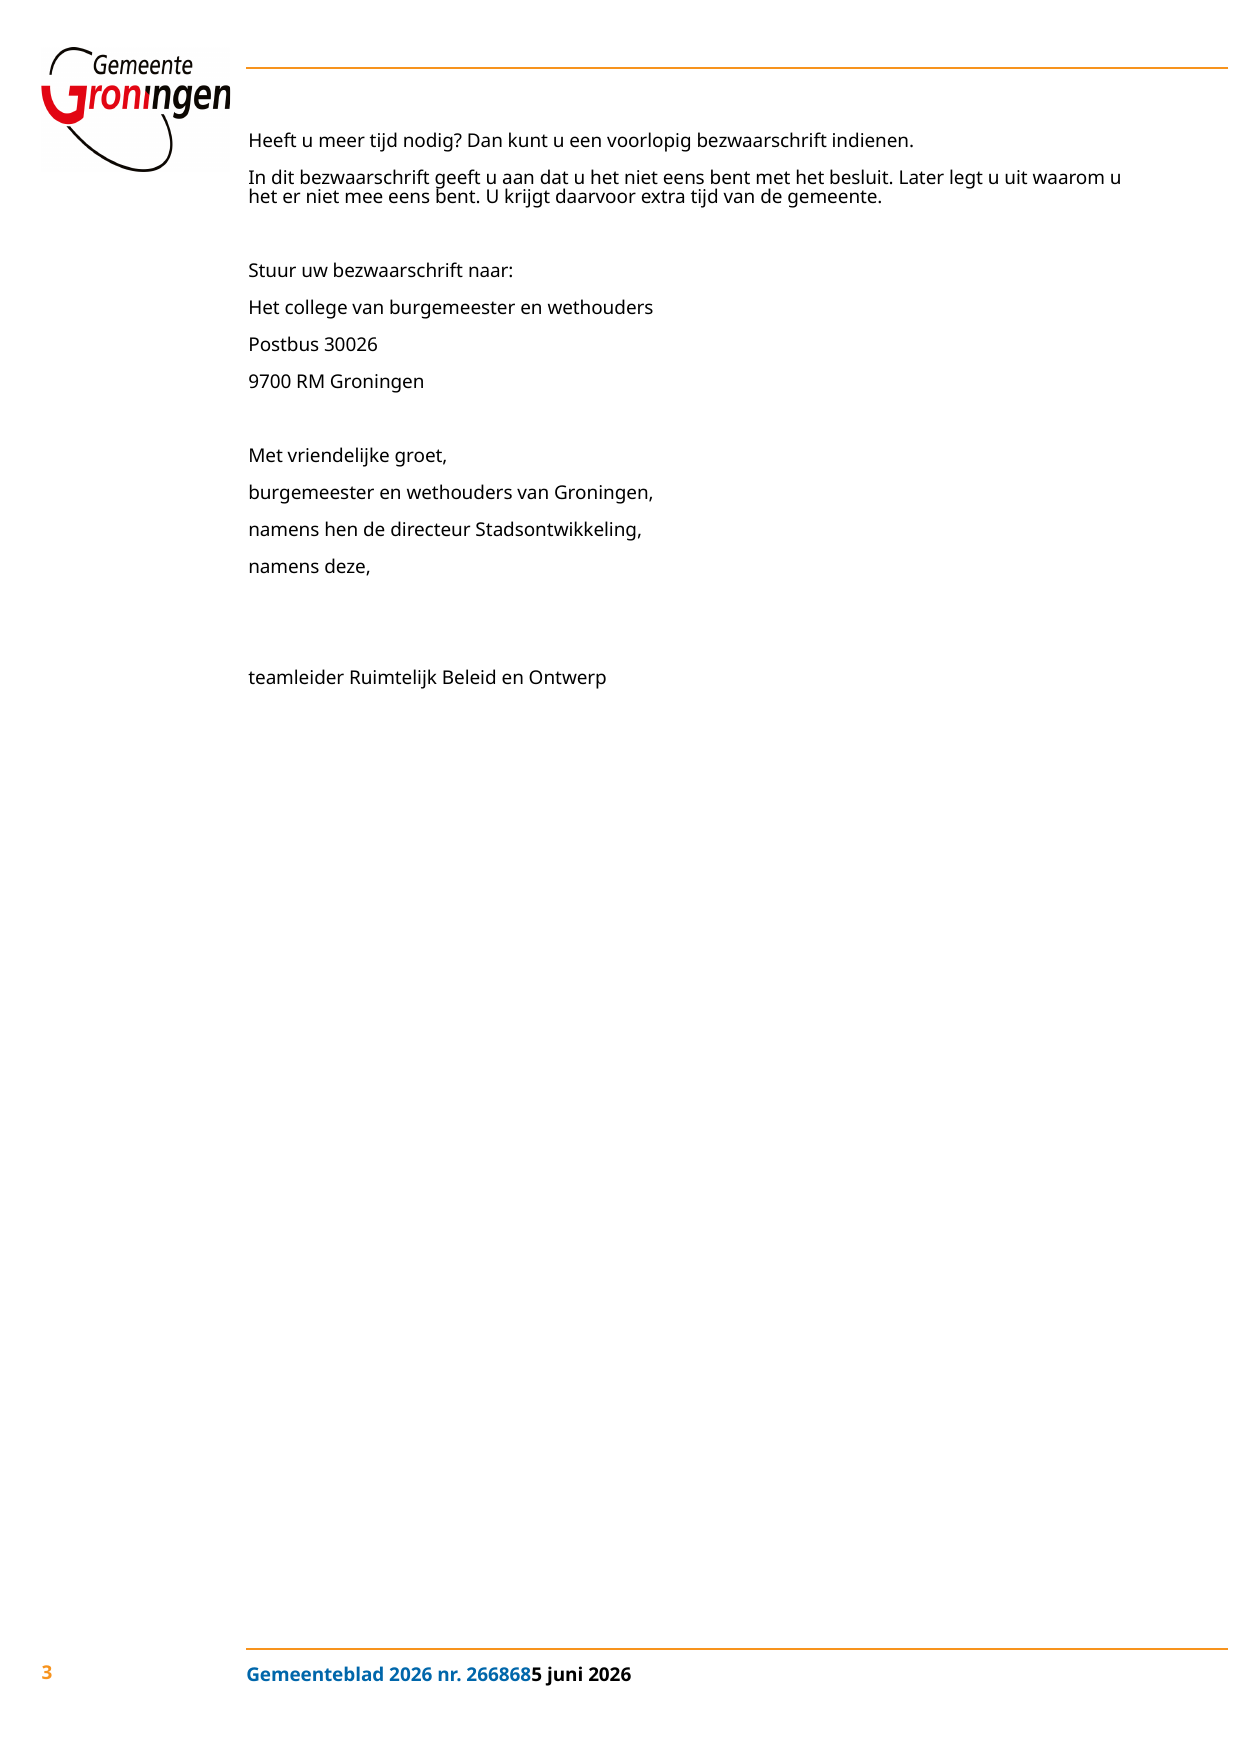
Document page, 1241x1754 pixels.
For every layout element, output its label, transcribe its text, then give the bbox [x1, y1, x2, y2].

text Heeft u meer tijd nodig? Dan kunt u een voorlopig bezwaarschrift indienen. [248, 132, 1152, 151]
text namens hen de directeur Stadsontwikkeling, [248, 521, 1152, 540]
text Het college van burgemeester en wethouders [248, 299, 1152, 318]
text Postbus 30026 [248, 336, 1152, 355]
text Stuur uw bezwaarschrift naar: [248, 262, 1152, 281]
text namens deze, [248, 558, 1152, 577]
picture [41, 47, 231, 172]
text teamleider Ruimtelijk Beleid en Ontwerp [248, 669, 1152, 688]
text In dit bezwaarschrift geeft u aan dat u het niet eens bent met het besluit. Later legt u uit waarom u het er niet mee eens bent. U krijgt daarvoor extra tijd van de gemeente. [248, 169, 1152, 207]
text burgemeester en wethouders van Groningen, [248, 484, 1152, 503]
text 9700 RM Groningen [248, 373, 1152, 392]
text Met vriendelijke groet, [248, 447, 1152, 466]
